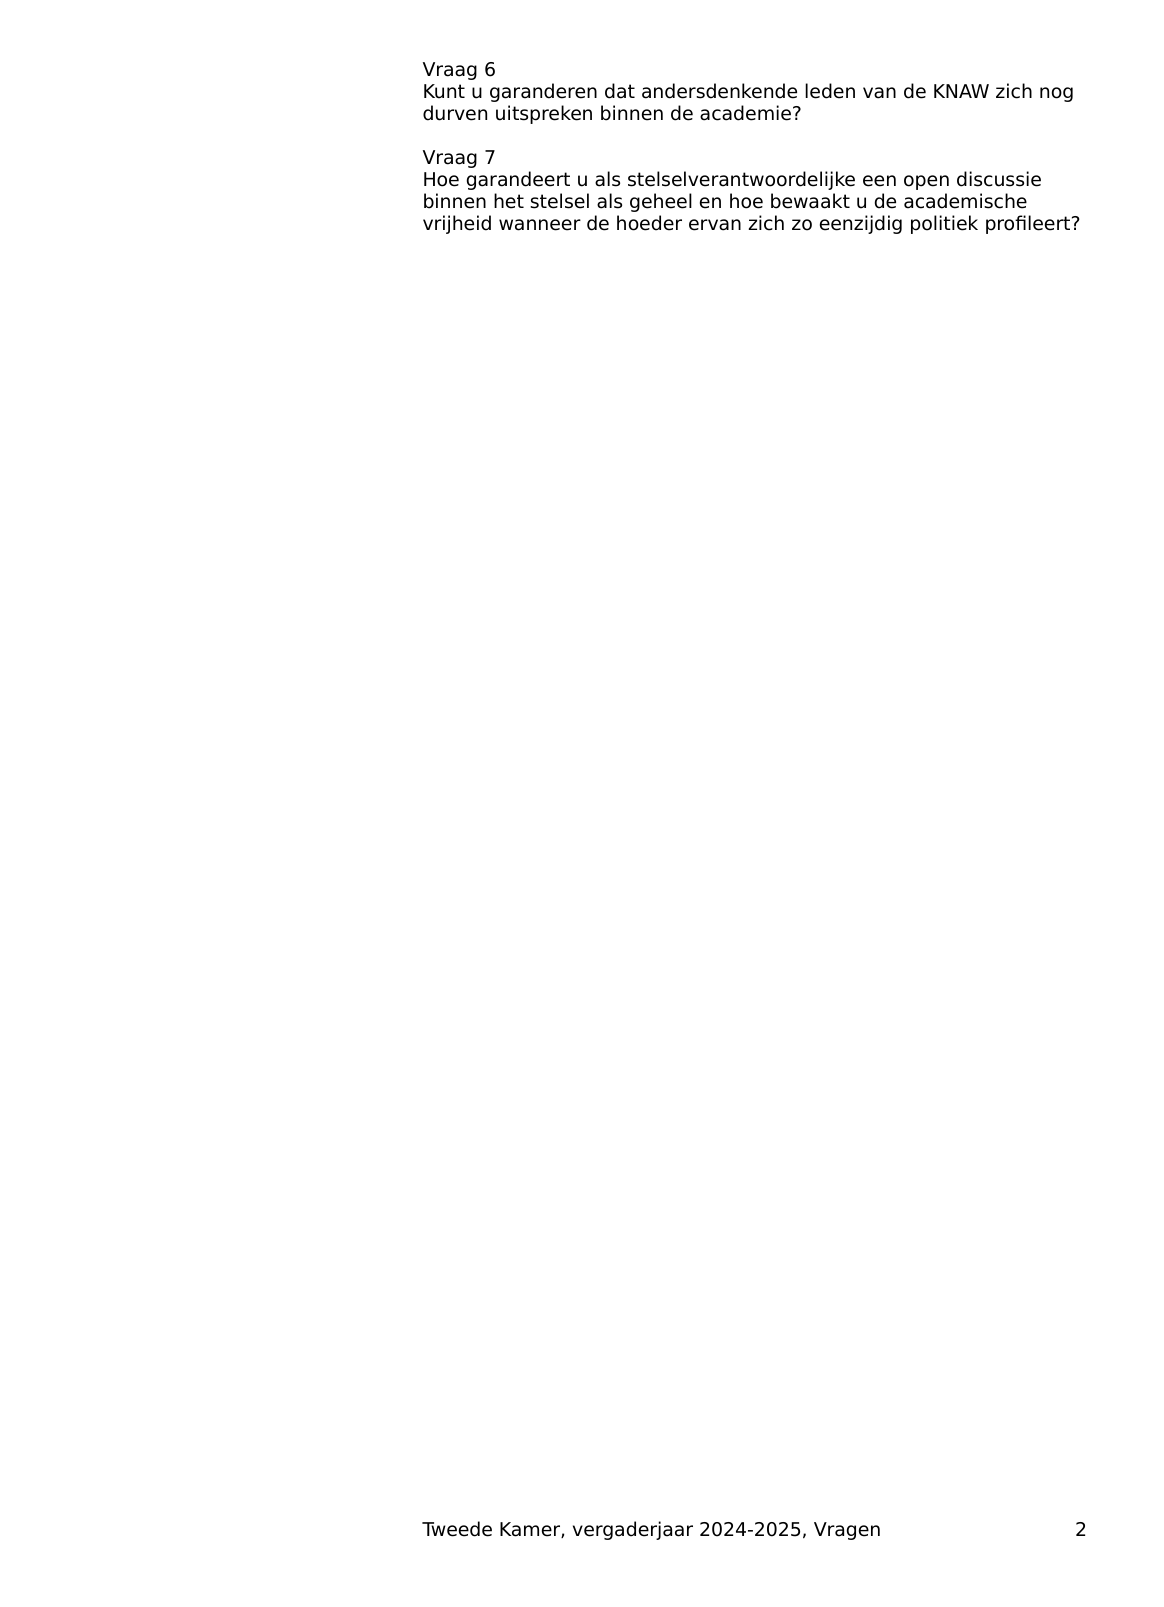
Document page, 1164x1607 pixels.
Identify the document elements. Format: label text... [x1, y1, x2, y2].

text Vraag 6 [422, 59, 1087, 81]
text Hoe garandeert u als stelselverantwoordelijke een open discussie binnen het stelsel als geheel en hoe bewaakt u de academische vrijheid wanneer de hoeder ervan zich zo eenzijdig politiek profileert? [422, 169, 1087, 235]
text Vraag 7 [422, 147, 1087, 169]
text Kunt u garanderen dat andersdenkende leden van de KNAW zich nog durven uitspreken binnen de academie? [422, 81, 1087, 125]
